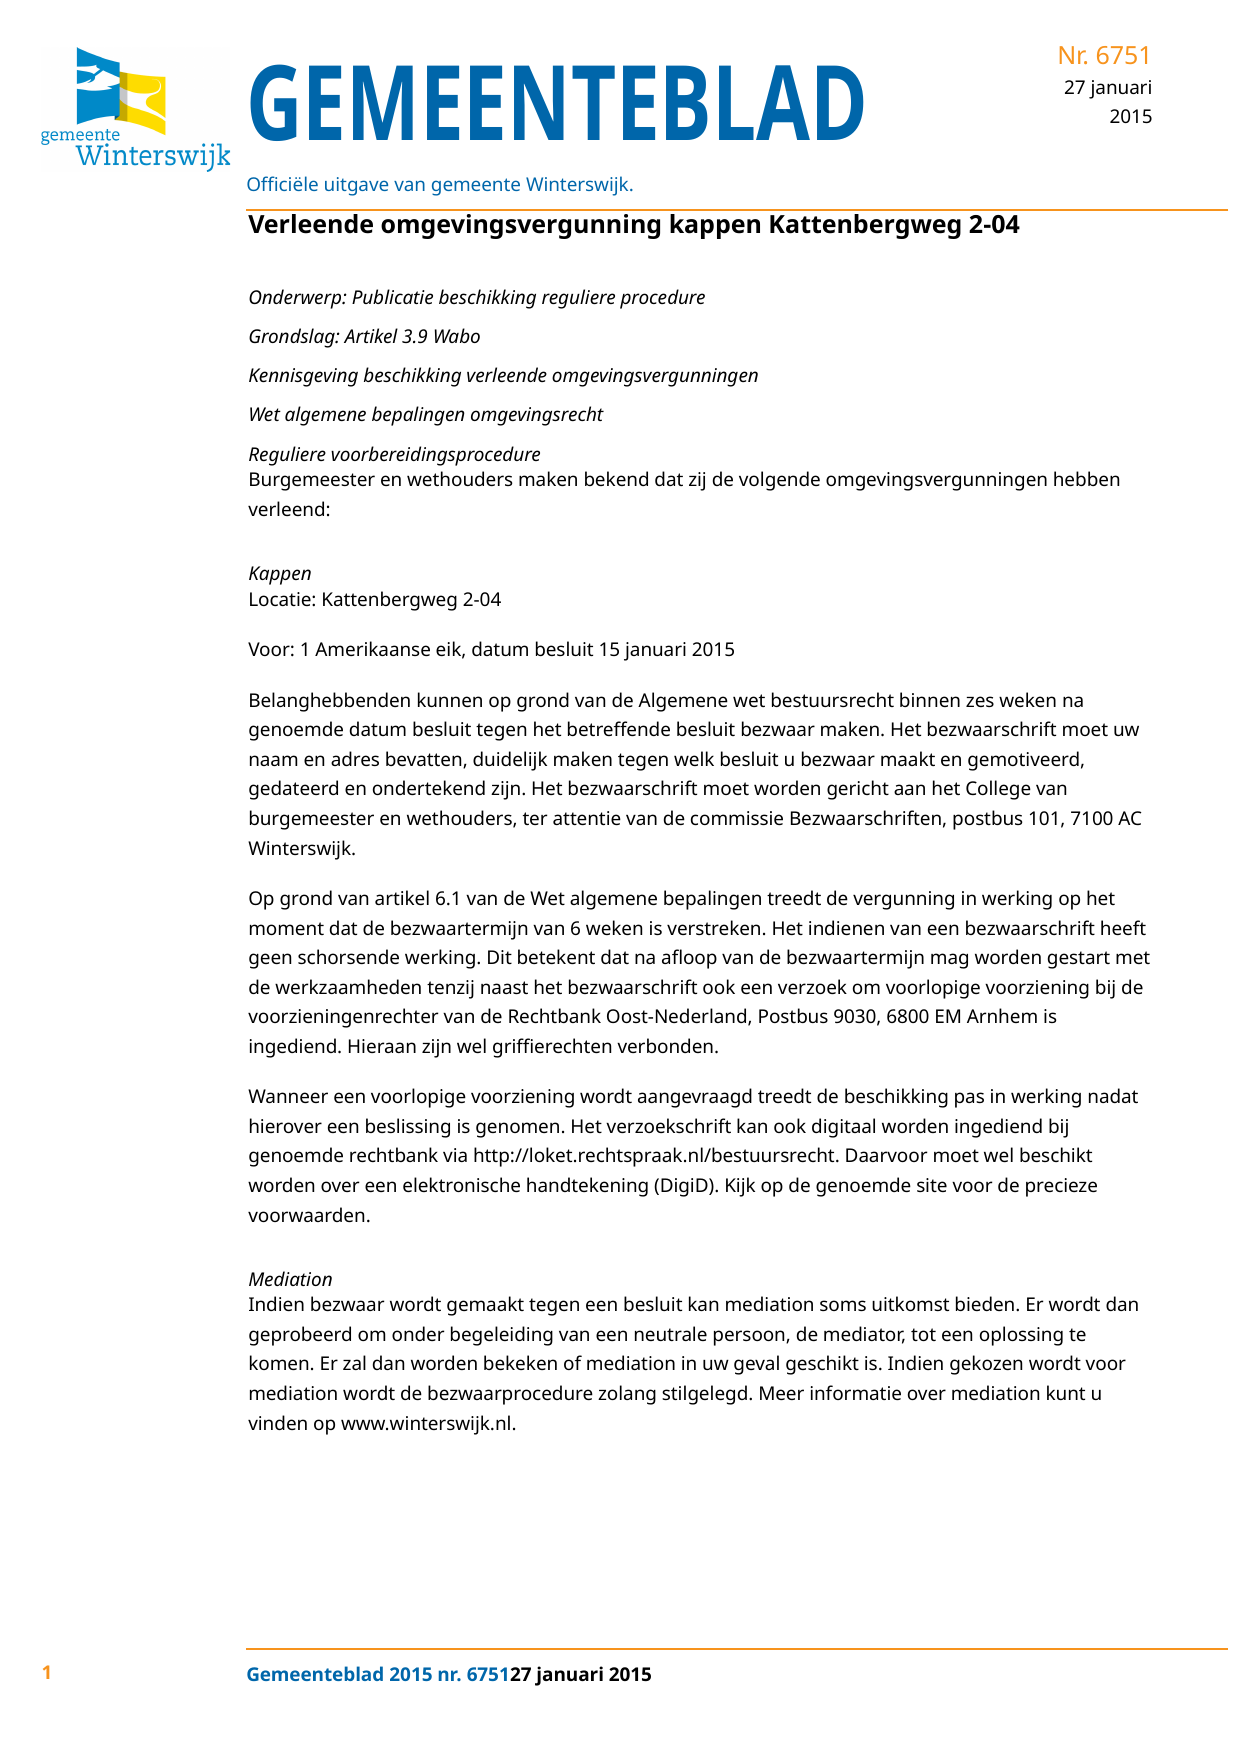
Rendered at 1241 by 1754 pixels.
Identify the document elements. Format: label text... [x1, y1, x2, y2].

text Onderwerp: Publicatie beschikking reguliere procedure [248, 284, 1152, 309]
text Op grond van artikel 6.1 van de Wet algemene bepalingen treedt de vergunning in werking op het moment dat de bezwaartermijn van 6 weken is verstreken. Het indienen van een bezwaarschrift heeft geen schorsende werking. Dit betekent dat na afloop van de bezwaartermijn mag worden gestart met de werkzaamheden tenzij naast het bezwaarschrift ook een verzoek om voorlopige voorziening bij de voorzieningenrechter van de Rechtbank Oost-Nederland, Postbus 9030, 6800 EM Arnhem is ingediend. Hieraan zijn wel griffierechten verbonden. [248, 885, 1152, 1059]
text Verleende omgevingsvergunning kappen Kattenbergweg 2-04 [248, 211, 1152, 241]
text Indien bezwaar wordt gemaakt tegen een besluit kan mediation soms uitkomst bieden. Er wordt dan geprobeerd om onder begeleiding van een neutrale persoon, de mediator, tot een oplossing te komen. Er zal dan worden bekeken of mediation in uw geval geschikt is. Indien gekozen wordt voor mediation wordt de bezwaarprocedure zolang stilgelegd. Meer informatie over mediation kunt u vinden op www.winterswijk.nl. [248, 1291, 1152, 1436]
text Wet algemene bepalingen omgevingsrecht [248, 402, 1152, 427]
text Locatie: Kattenbergweg 2-04 [248, 586, 1152, 612]
text Kennisgeving beschikking verleende omgevingsvergunningen [248, 362, 1152, 388]
picture [225, 153, 231, 162]
picture [41, 47, 231, 172]
text Burgemeester en wethouders maken bekend dat zij de volgende omgevingsvergunningen hebben verleend: [248, 467, 1152, 522]
text Mediation [248, 1266, 1152, 1291]
text Voor: 1 Amerikaanse eik, datum besluit 15 januari 2015 [248, 636, 1152, 662]
text Wanneer een voorlopige voorziening wordt aangevraagd treedt de beschikking pas in werking nadat hierover een beslissing is genomen. Het verzoekschrift kan ook digitaal worden ingediend bij genoemde rechtbank via http://loket.rechtspraak.nl/bestuursrecht. Daarvoor moet wel beschikt worden over een elektronische handtekening (DigiD). Kijk op de genoemde site voor de precieze voorwaarden. [248, 1083, 1152, 1227]
text Grondslag: Artikel 3.9 Wabo [248, 323, 1152, 349]
text Belanghebbenden kunnen op grond van de Algemene wet bestuursrecht binnen zes weken na genoemde datum besluit tegen het betreffende besluit bezwaar maken. Het bezwaarschrift moet uw naam en adres bevatten, duidelijk maken tegen welk besluit u bezwaar maakt en gemotiveerd, gedateerd en ondertekend zijn. Het bezwaarschrift moet worden gericht aan het College van burgemeester en wethouders, ter attentie van de commissie Bezwaarschriften, postbus 101, 7100 AC Winterswijk. [248, 687, 1152, 860]
text Reguliere voorbereidingsprocedure [248, 441, 1152, 467]
text Kappen [248, 560, 1152, 586]
